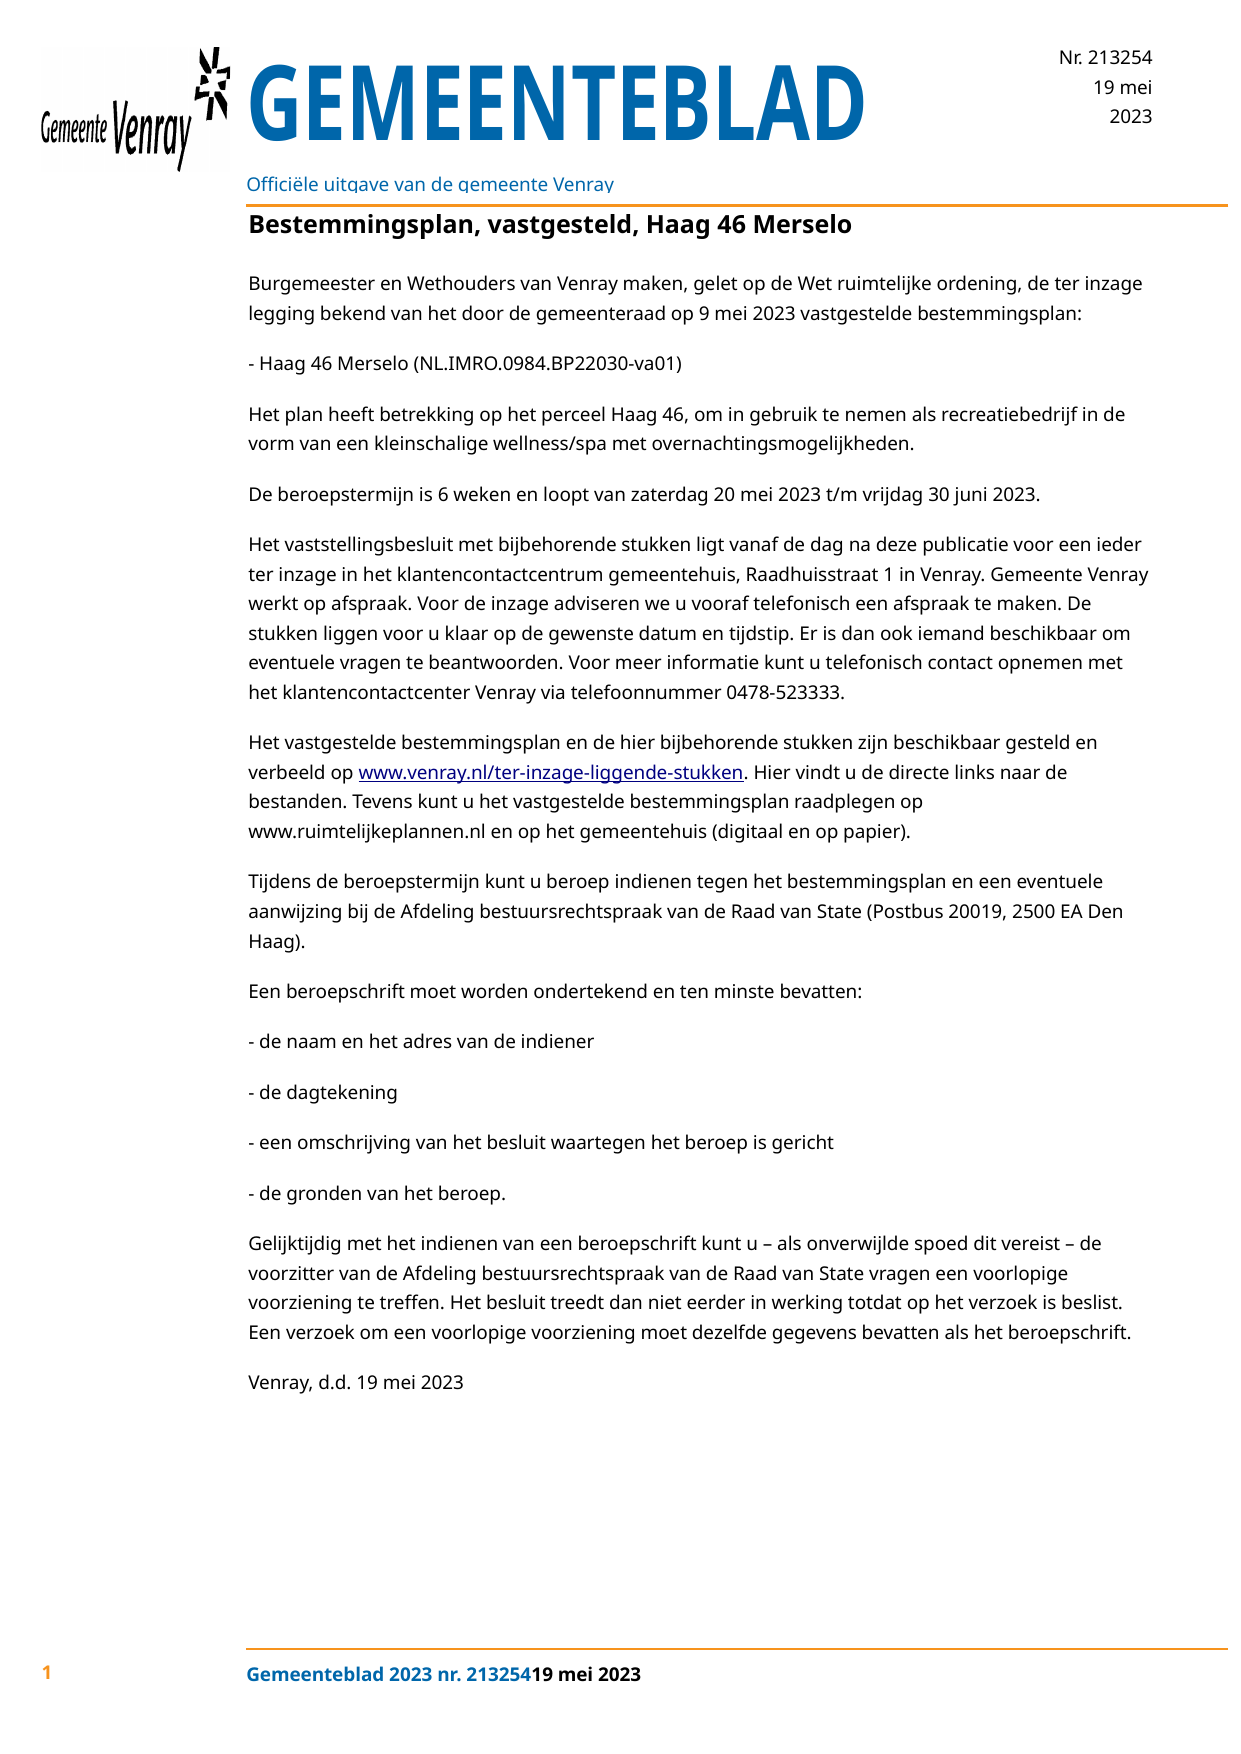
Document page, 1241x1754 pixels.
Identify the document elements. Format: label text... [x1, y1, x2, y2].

text Het plan heeft betrekking op het perceel Haag 46, om in gebruik te nemen als recreatiebedrijf in de vorm van een kleinschalige wellness/spa met overnachtingsmogelijkheden. [248, 401, 1152, 456]
text - de dagtekening [248, 1079, 1152, 1105]
text Bestemmingsplan, vastgesteld, Haag 46 Merselo [248, 207, 1152, 241]
text Het vaststellingsbesluit met bijbehorende stukken ligt vanaf de dag na deze publicatie voor een ieder ter inzage in het klantencontactcentrum gemeentehuis, Raadhuisstraat 1 in Venray. Gemeente Venray werkt op afspraak. Voor de inzage adviseren we u vooraf telefonisch een afspraak te maken. De stukken liggen voor u klaar op de gewenste datum en tijdstip. Er is dan ook iemand beschikbaar om eventuele vragen te beantwoorden. Voor meer informatie kunt u telefonisch contact opnemen met het klantencontactcenter Venray via telefoonnummer 0478-523333. [248, 531, 1152, 705]
text Gelijktijdig met het indienen van een beroepschrift kunt u – als onverwijlde spoed dit vereist – de voorzitter van de Afdeling bestuursrechtspraak van de Raad van State vragen een voorlopige voorziening te treffen. Het besluit treedt dan niet eerder in werking totdat op het verzoek is beslist. Een verzoek om een voorlopige voorziening moet dezelfde gegevens bevatten als het beroepschrift. [248, 1230, 1152, 1345]
picture [41, 47, 231, 172]
text - de gronden van het beroep. [248, 1180, 1152, 1206]
text De beroepstermijn is 6 weken en loopt van zaterdag 20 mei 2023 t/m vrijdag 30 juni 2023. [248, 481, 1152, 506]
text Burgemeester en Wethouders van Venray maken, gelet op de Wet ruimtelijke ordening, de ter inzage legging bekend van het door de gemeenteraad op 9 mei 2023 vastgestelde bestemmingsplan: [248, 270, 1152, 326]
text Tijdens de beroepstermijn kunt u beroep indienen tegen het bestemmingsplan en een eventuele aanwijzing bij de Afdeling bestuursrechtspraak van de Raad van State (Postbus 20019, 2500 EA Den Haag). [248, 869, 1152, 953]
text Venray, d.d. 19 mei 2023 [248, 1369, 1152, 1395]
text - Haag 46 Merselo (NL.IMRO.0984.BP22030-va01) [248, 350, 1152, 376]
text - de naam en het adres van de indiener [248, 1029, 1152, 1054]
text Een beroepschrift moet worden ondertekend en ten minste bevatten: [248, 978, 1152, 1004]
text Het vastgestelde bestemmingsplan en de hier bijbehorende stukken zijn beschikbaar gesteld en verbeeld op www.venray.nl/ter-inzage-liggende-stukken. Hier vindt u de directe links naar de bestanden. Tevens kunt u het vastgestelde bestemmingsplan raadplegen op www.ruimtelijkeplannen.nl en op het gemeentehuis (digitaal en op papier). [248, 729, 1152, 844]
text - een omschrijving van het besluit waartegen het beroep is gericht [248, 1129, 1152, 1155]
